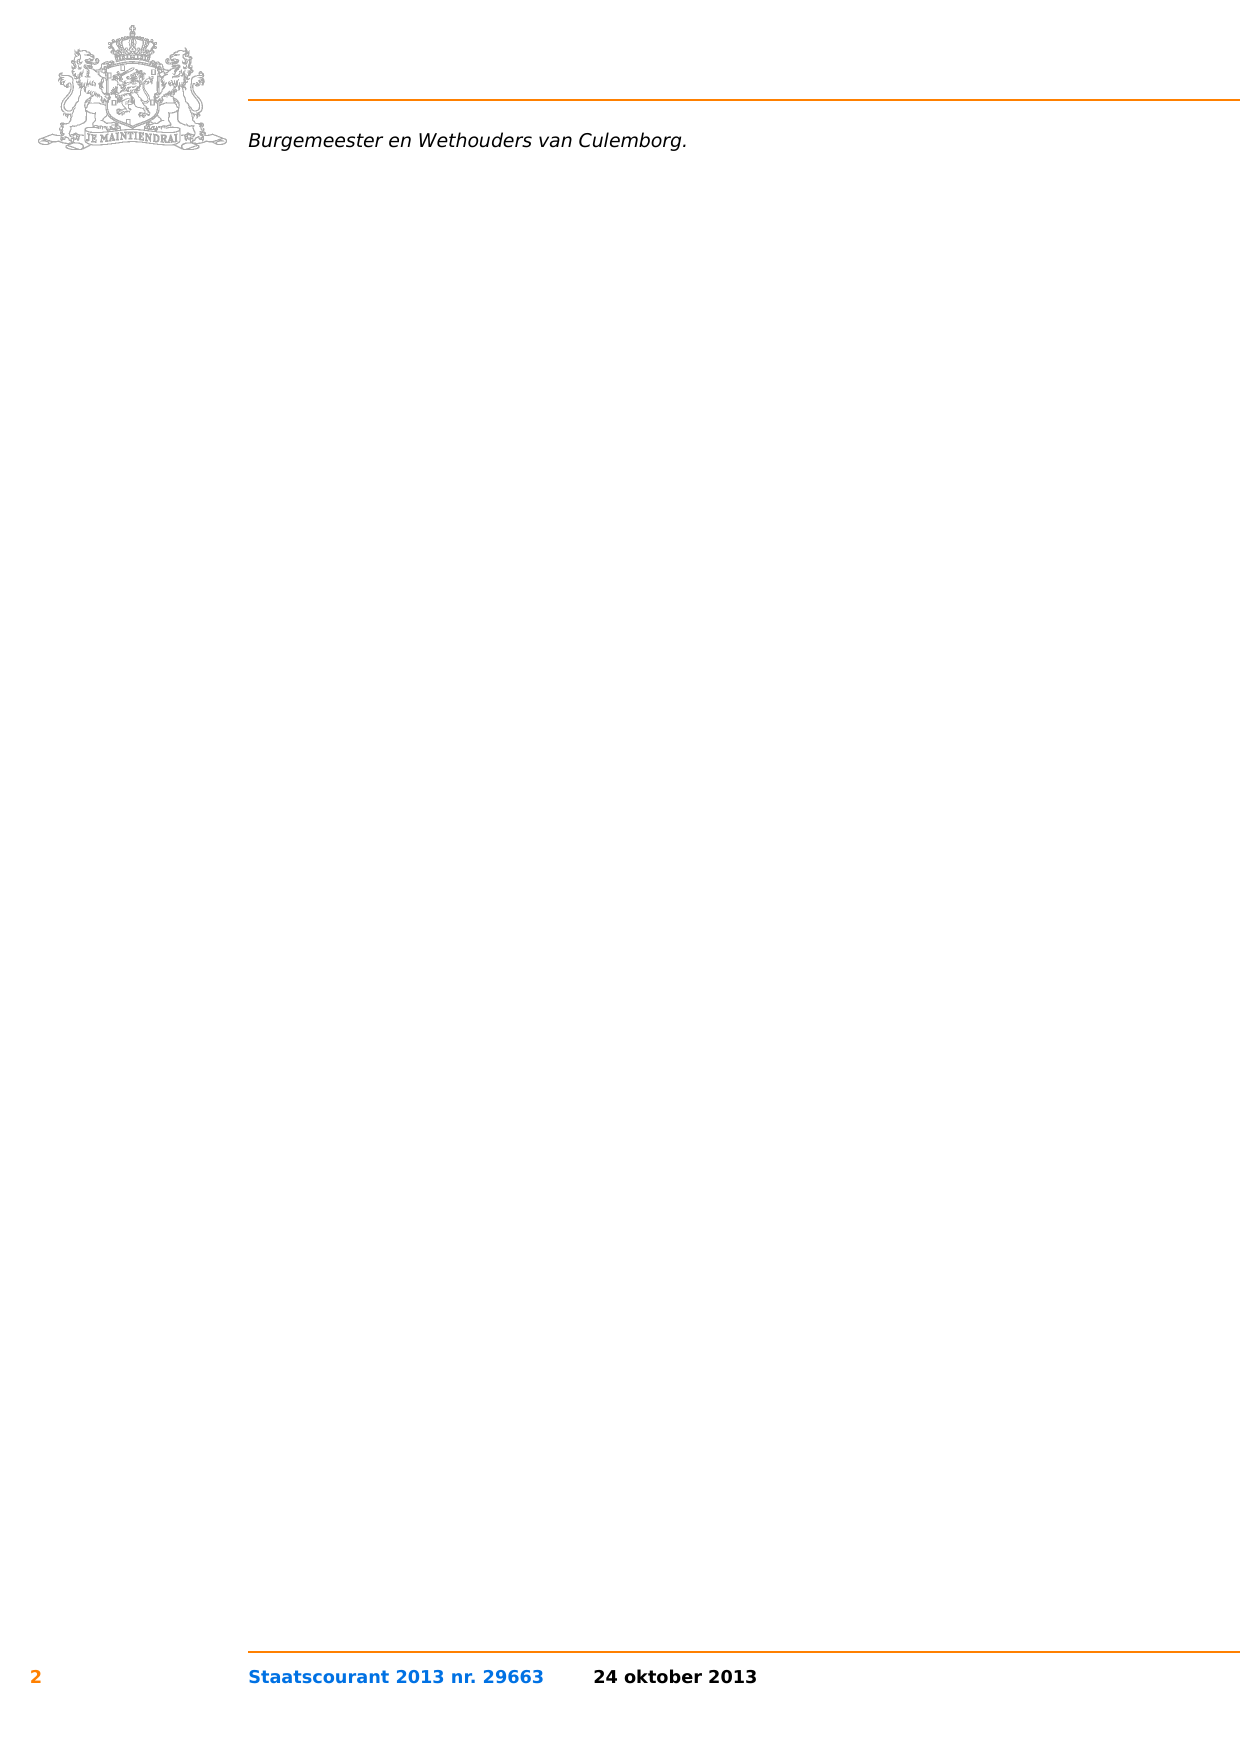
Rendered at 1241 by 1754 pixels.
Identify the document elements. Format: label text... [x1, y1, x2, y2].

picture [38, 25, 227, 150]
text Burgemeester en Wethouders van Culemborg. [248, 130, 1163, 152]
